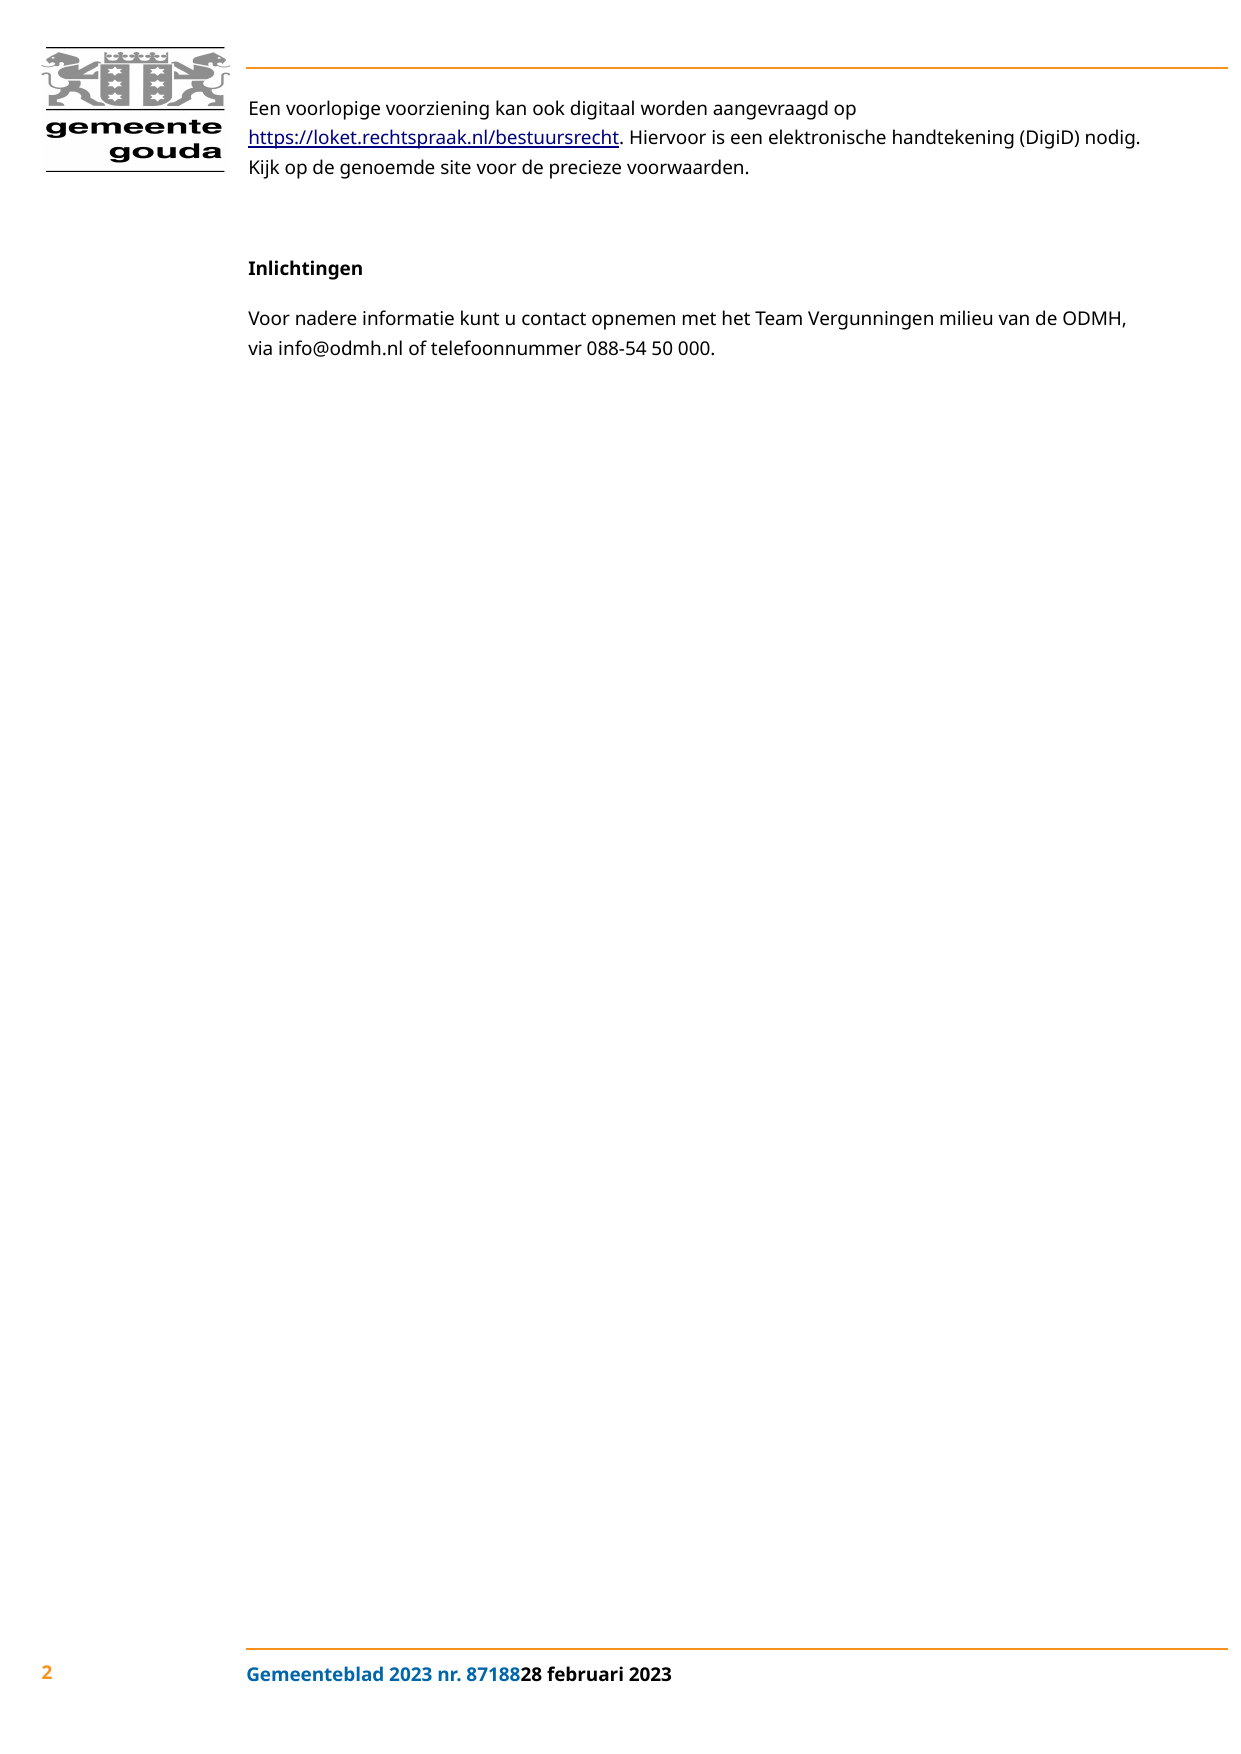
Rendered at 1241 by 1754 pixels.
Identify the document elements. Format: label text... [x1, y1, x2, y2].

text Inlichtingen [248, 255, 1152, 281]
text Voor nadere informatie kunt u contact opnemen met het Team Vergunningen milieu van de ODMH, via info@odmh.nl of telefoonnummer 088-54 50 000. [248, 305, 1152, 361]
text Een voorlopige voorziening kan ook digitaal worden aangevraagd op https://loket.rechtspraak.nl/bestuursrecht. Hiervoor is een elektronische handtekening (DigiD) nodig. Kijk op de genoemde site voor de precieze voorwaarden. [248, 95, 1152, 180]
picture [41, 47, 231, 172]
